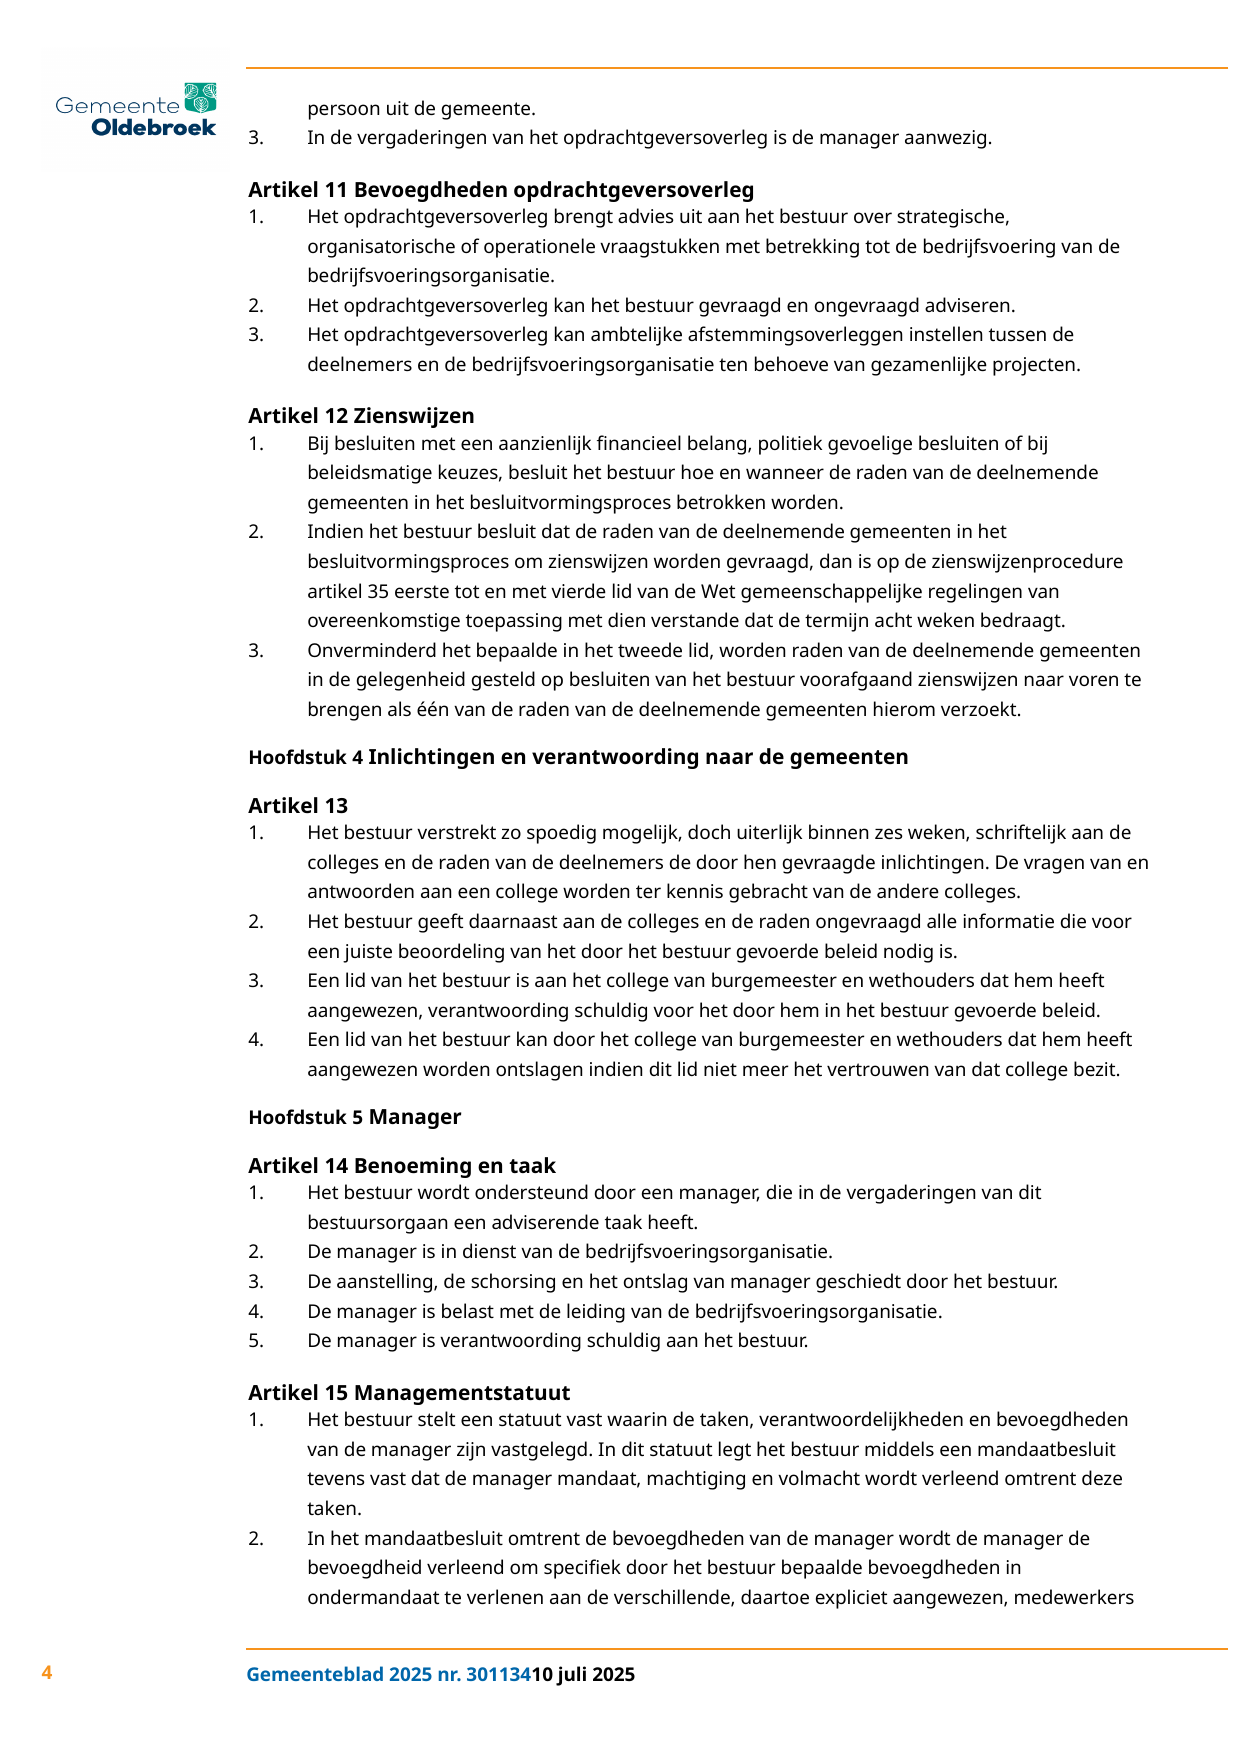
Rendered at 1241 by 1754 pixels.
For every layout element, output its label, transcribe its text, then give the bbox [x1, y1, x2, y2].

list In het mandaatbesluit omtrent de bevoegdheden van de manager wordt de manager de bevoegdheid verleend om specifiek door het bestuur bepaalde bevoegdheden in ondermandaat te verlenen aan de verschillende, daartoe expliciet aangewezen, medewerkers [248, 1525, 1152, 1609]
list Indien het bestuur besluit dat de raden van de deelnemende gemeenten in het besluitvormingsproces om zienswijzen worden gevraagd, dan is op de zienswijzenprocedure artikel 35 eerste tot en met vierde lid van de Wet gemeenschappelijke regelingen van overeenkomstige toepassing met dien verstande dat de termijn acht weken bedraagt. [248, 519, 1152, 633]
list persoon uit de gemeente. [248, 95, 1152, 121]
list In de vergaderingen van het opdrachtgeversoverleg is de manager aanwezig. [248, 124, 1152, 150]
text Artikel 13 [248, 791, 1152, 819]
text Artikel 15 Managementstatuut [248, 1378, 1152, 1406]
list Onverminderd het bepaalde in het tweede lid, worden raden van de deelnemende gemeenten in de gelegenheid gesteld op besluiten van het bestuur voorafgaand zienswijzen naar voren te brengen als één van de raden van de deelnemende gemeenten hierom verzoekt. [248, 637, 1152, 722]
list De manager is verantwoording schuldig aan het bestuur. [248, 1327, 1152, 1353]
list Bij besluiten met een aanzienlijk financieel belang, politiek gevoelige besluiten of bij beleidsmatige keuzes, besluit het bestuur hoe en wanneer de raden van de deelnemende gemeenten in het besluitvormingsproces betrokken worden. [248, 430, 1152, 515]
list Een lid van het bestuur kan door het college van burgemeester en wethouders dat hem heeft aangewezen worden ontslagen indien dit lid niet meer het vertrouwen van dat college bezit. [248, 1027, 1152, 1082]
list Het opdrachtgeversoverleg brengt advies uit aan het bestuur over strategische, organisatorische of operationele vraagstukken met betrekking tot de bedrijfsvoering van de bedrijfsvoeringsorganisatie. [248, 203, 1152, 288]
list Het opdrachtgeversoverleg kan het bestuur gevraagd en ongevraagd adviseren. [248, 292, 1152, 318]
list De manager is in dienst van de bedrijfsvoeringsorganisatie. [248, 1239, 1152, 1264]
list De manager is belast met de leiding van de bedrijfsvoeringsorganisatie. [248, 1298, 1152, 1324]
list Een lid van het bestuur is aan het college van burgemeester en wethouders dat hem heeft aangewezen, verantwoording schuldig voor het door hem in het bestuur gevoerde beleid. [248, 967, 1152, 1023]
text Artikel 12 Zienswijzen [248, 402, 1152, 430]
text Hoofdstuk 4 Inlichtingen en verantwoording naar de gemeenten [248, 742, 1152, 770]
list Het opdrachtgeversoverleg kan ambtelijke afstemmingsoverleggen instellen tussen de deelnemers en de bedrijfsvoeringsorganisatie ten behoeve van gezamenlijke projecten. [248, 322, 1152, 377]
text Artikel 11 Bevoegdheden opdrachtgeversoverleg [248, 175, 1152, 203]
picture [41, 47, 231, 172]
text Artikel 14 Benoeming en taak [248, 1151, 1152, 1179]
list Het bestuur wordt ondersteund door een manager, die in de vergaderingen van dit bestuursorgaan een adviserende taak heeft. [248, 1179, 1152, 1235]
list Het bestuur verstrekt zo spoedig mogelijk, doch uiterlijk binnen zes weken, schriftelijk aan de colleges en de raden van de deelnemers de door hen gevraagde inlichtingen. De vragen van en antwoorden aan een college worden ter kennis gebracht van de andere colleges. [248, 819, 1152, 904]
list Het bestuur geeft daarnaast aan de colleges en de raden ongevraagd alle informatie die voor een juiste beoordeling van het door het bestuur gevoerde beleid nodig is. [248, 908, 1152, 964]
list De aanstelling, de schorsing en het ontslag van manager geschiedt door het bestuur. [248, 1268, 1152, 1294]
list Het bestuur stelt een statuut vast waarin de taken, verantwoordelijkheden en bevoegdheden van de manager zijn vastgelegd. In dit statuut legt het bestuur middels een mandaatbesluit tevens vast dat de manager mandaat, machtiging en volmacht wordt verleend omtrent deze taken. [248, 1406, 1152, 1521]
text Hoofdstuk 5 Manager [248, 1102, 1152, 1130]
